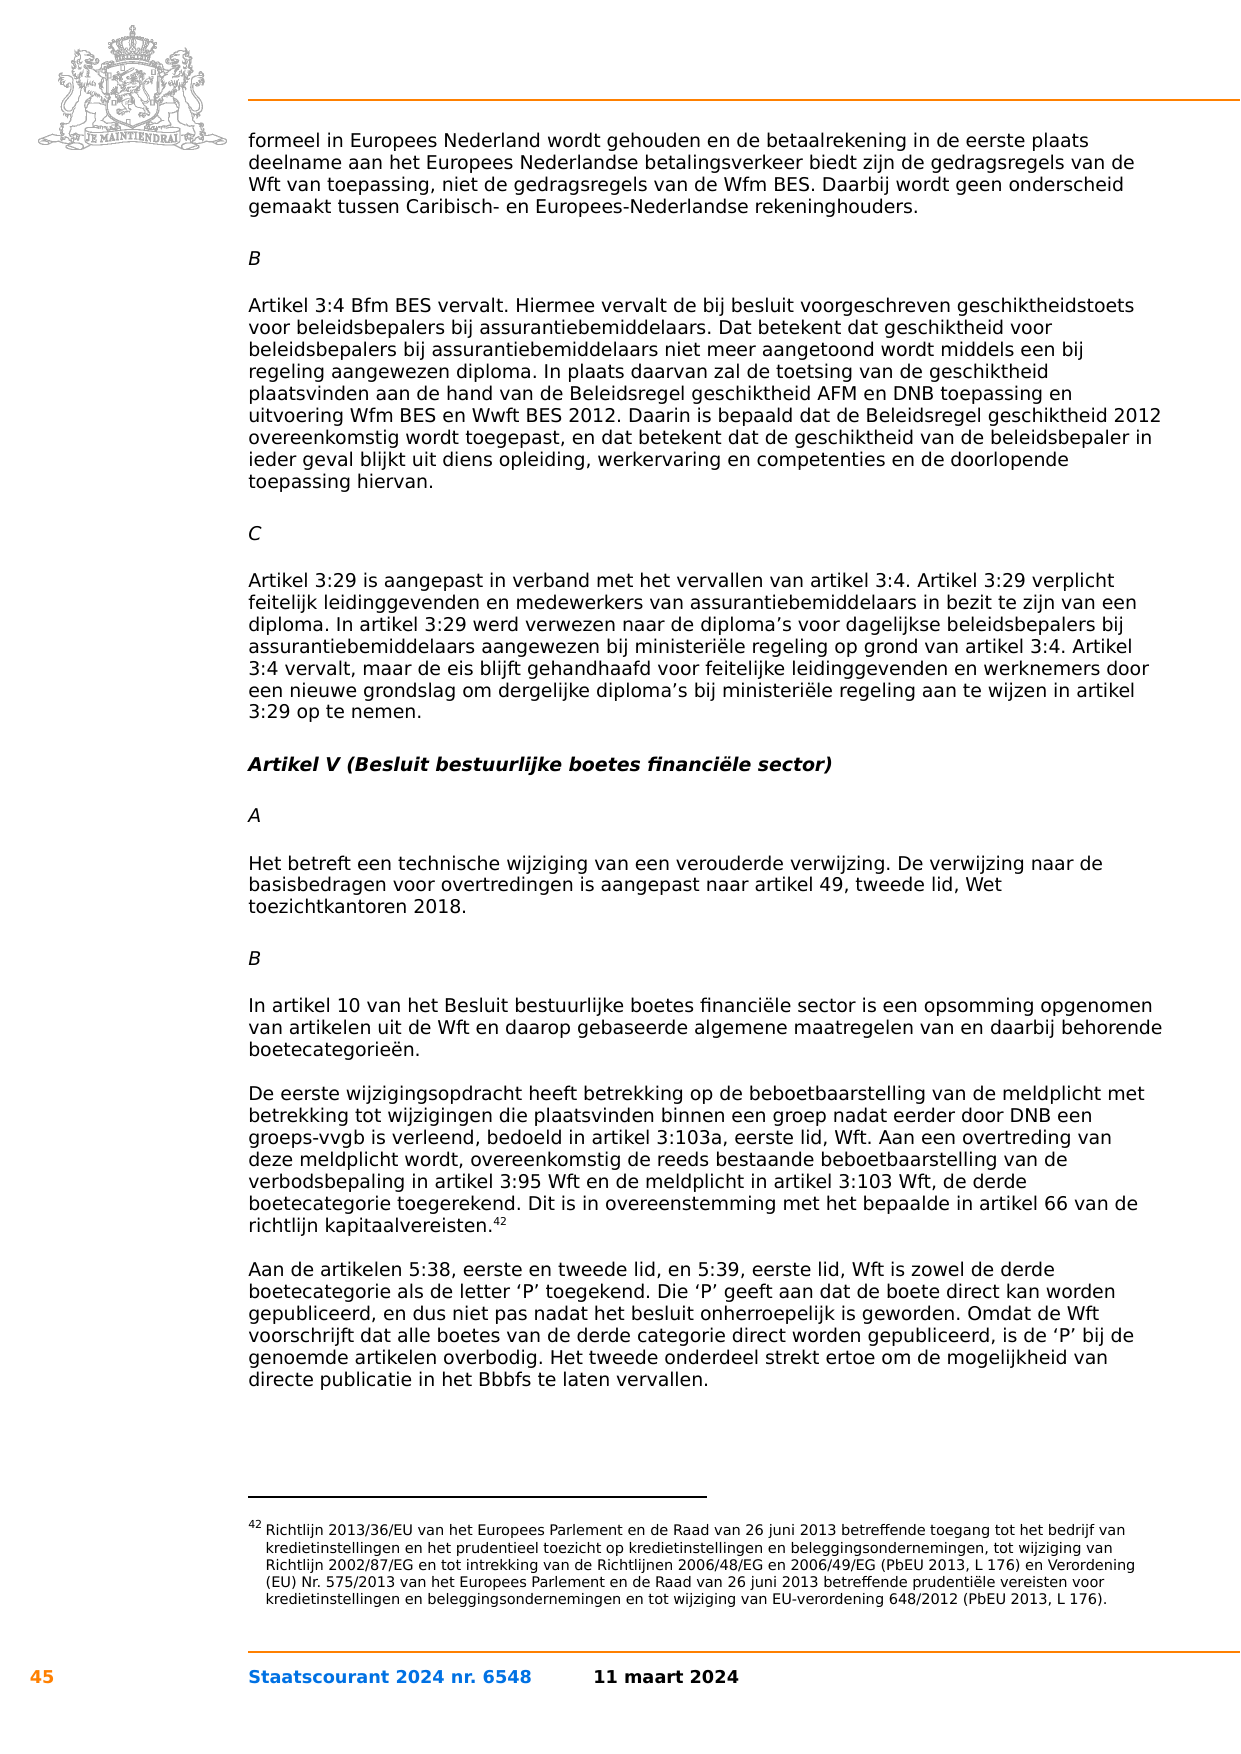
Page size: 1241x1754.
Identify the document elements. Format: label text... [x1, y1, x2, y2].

subtitle B [248, 248, 1163, 270]
text In artikel 10 van het Besluit bestuurlijke boetes financiële sector is een opsomming opgenomen van artikelen uit de Wft en daarop gebaseerde algemene maatregelen van en daarbij behorende boetecategorieën. [248, 995, 1163, 1061]
text Artikel 3:29 is aangepast in verband met het vervallen van artikel 3:4. Artikel 3:29 verplicht feitelijk leidinggevenden en medewerkers van assurantiebemiddelaars in bezit te zijn van een diploma. In artikel 3:29 werd verwezen naar de diploma’s voor dagelijkse beleidsbepalers bij assurantiebemiddelaars aangewezen bij ministeriële regeling op grond van artikel 3:4. Artikel 3:4 vervalt, maar de eis blijft gehandhaafd voor feitelijke leidinggevenden en werknemers door een nieuwe grondslag om dergelijke diploma’s bij ministeriële regeling aan te wijzen in artikel 3:29 op te nemen. [248, 569, 1163, 723]
text Artikel 3:4 Bfm BES vervalt. Hiermee vervalt de bij besluit voorgeschreven geschiktheidstoets voor beleidsbepalers bij assurantiebemiddelaars. Dat betekent dat geschiktheid voor beleidsbepalers bij assurantiebemiddelaars niet meer aangetoond wordt middels een bij regeling aangewezen diploma. In plaats daarvan zal de toetsing van de geschiktheid plaatsvinden aan de hand van de Beleidsregel geschiktheid AFM en DNB toepassing en uitvoering Wfm BES en Wwft BES 2012. Daarin is bepaald dat de Beleidsregel geschiktheid 2012 overeenkomstig wordt toegepast, en dat betekent dat de geschiktheid van de beleidsbepaler in ieder geval blijkt uit diens opleiding, werkervaring en competenties en de doorlopende toepassing hiervan. [248, 295, 1163, 493]
text formeel in Europees Nederland wordt gehouden en de betaalrekening in de eerste plaats deelname aan het Europees Nederlandse betalingsverkeer biedt zijn de gedragsregels van de Wft van toepassing, niet de gedragsregels van de Wfm BES. Daarbij wordt geen onderscheid gemaakt tussen Caribisch- en Europees-Nederlandse rekeninghouders. [248, 130, 1163, 218]
text Aan de artikelen 5:38, eerste en tweede lid, en 5:39, eerste lid, Wft is zowel de derde boetecategorie als de letter ‘P’ toegekend. Die ‘P’ geeft aan dat de boete direct kan worden gepubliceerd, en dus niet pas nadat het besluit onherroepelijk is geworden. Omdat de Wft voorschrijft dat alle boetes van de derde categorie direct worden gepubliceerd, is de ‘P’ bij de genoemde artikelen overbodig. Het tweede onderdeel strekt ertoe om de mogelijkheid van directe publicatie in het Bbbfs te laten vervallen. [248, 1259, 1163, 1391]
subtitle C [248, 523, 1163, 544]
text Richtlijn 2013/36/EU van het Europees Parlement en de Raad van 26 juni 2013 betreffende toegang tot het bedrijf van kredietinstellingen en het prudentieel toezicht op kredietinstellingen en beleggingsondernemingen, tot wijziging van Richtlijn 2002/87/EG en tot intrekking van de Richtlijnen 2006/48/EG en 2006/49/EG (PbEU 2013, L 176) en Verordening (EU) Nr. 575/2013 van het Europees Parlement en de Raad van 26 juni 2013 betreffende prudentiële vereisten voor kredietinstellingen en beleggingsondernemingen en tot wijziging van EU-verordening 648/2012 (PbEU 2013, L 176). [248, 1518, 1163, 1608]
subtitle A [248, 805, 1163, 827]
subtitle Artikel V (Besluit bestuurlijke boetes financiële sector) [248, 753, 1163, 775]
text Het betreft een technische wijziging van een verouderde verwijzing. De verwijzing naar de basisbedragen voor overtredingen is aangepast naar artikel 49, tweede lid, Wet toezichtkantoren 2018. [248, 852, 1163, 918]
subtitle B [248, 948, 1163, 970]
text De eerste wijzigingsopdracht heeft betrekking op de beboetbaarstelling van de meldplicht met betrekking tot wijzigingen die plaatsvinden binnen een groep nadat eerder door DNB een groeps-vvgb is verleend, bedoeld in artikel 3:103a, eerste lid, Wft. Aan een overtreding van deze meldplicht wordt, overeenkomstig de reeds bestaande beboetbaarstelling van de verbodsbepaling in artikel 3:95 Wft en de meldplicht in artikel 3:103 Wft, de derde boetecategorie toegerekend. Dit is in overeenstemming met het bepaalde in artikel 66 van de richtlijn kapitaalvereisten. [248, 1083, 1163, 1237]
picture [38, 25, 227, 150]
